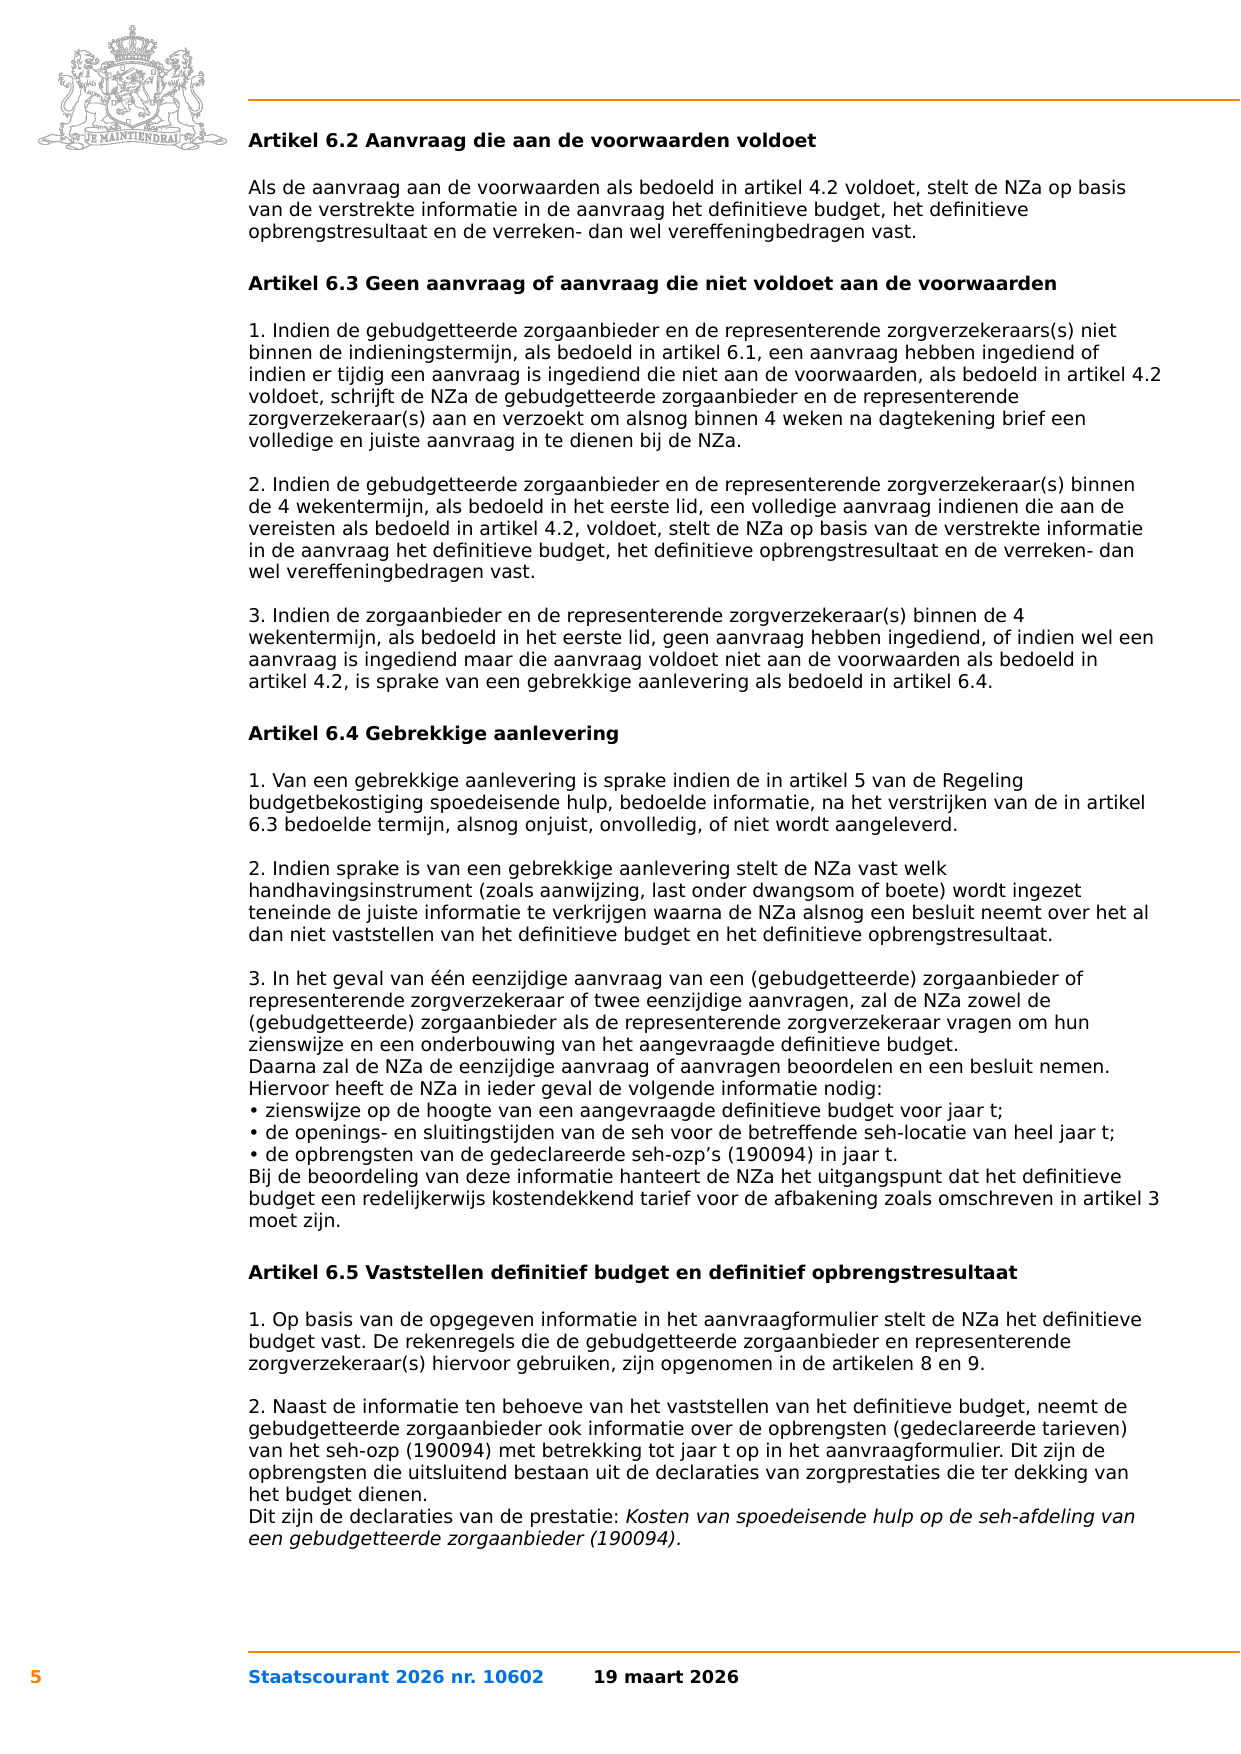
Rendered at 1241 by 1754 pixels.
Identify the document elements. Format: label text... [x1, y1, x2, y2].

subtitle Artikel 6.3 Geen aanvraag of aanvraag die niet voldoet aan de voorwaarden [248, 273, 1163, 295]
text 3. Indien de zorgaanbieder en de representerende zorgverzekeraar(s) binnen de 4 wekentermijn, als bedoeld in het eerste lid, geen aanvraag hebben ingediend, of indien wel een aanvraag is ingediend maar die aanvraag voldoet niet aan de voorwaarden als bedoeld in artikel 4.2, is sprake van een gebrekkige aanlevering als bedoeld in artikel 6.4. [248, 605, 1163, 693]
text • zienswijze op de hoogte van een aangevraagde definitieve budget voor jaar t; [248, 1100, 1163, 1122]
text • de opbrengsten van de gedeclareerde seh-ozp’s (190094) in jaar t. [248, 1144, 1163, 1166]
text Daarna zal de NZa de eenzijdige aanvraag of aanvragen beoordelen en een besluit nemen. Hiervoor heeft de NZa in ieder geval de volgende informatie nodig: [248, 1056, 1163, 1100]
text Dit zijn de declaraties van de prestatie: Kosten van spoedeisende hulp op de seh-afdeling van een gebudgetteerde zorgaanbieder (190094). [248, 1506, 1163, 1550]
text 2. Indien de gebudgetteerde zorgaanbieder en de representerende zorgverzekeraar(s) binnen de 4 wekentermijn, als bedoeld in het eerste lid, een volledige aanvraag indienen die aan de vereisten als bedoeld in artikel 4.2, voldoet, stelt de NZa op basis van de verstrekte informatie in de aanvraag het definitieve budget, het definitieve opbrengstresultaat en de verreken- dan wel vereffeningbedragen vast. [248, 473, 1163, 583]
text 1. Op basis van de opgegeven informatie in het aanvraagformulier stelt de NZa het definitieve budget vast. De rekenregels die de gebudgetteerde zorgaanbieder en representerende zorgverzekeraar(s) hiervoor gebruiken, zijn opgenomen in de artikelen 8 en 9. [248, 1308, 1163, 1374]
text • de openings- en sluitingstijden van de seh voor de betreffende seh-locatie van heel jaar t; [248, 1122, 1163, 1144]
text 1. Indien de gebudgetteerde zorgaanbieder en de representerende zorgverzekeraars(s) niet binnen de indieningstermijn, als bedoeld in artikel 6.1, een aanvraag hebben ingediend of indien er tijdig een aanvraag is ingediend die niet aan de voorwaarden, als bedoeld in artikel 4.2 voldoet, schrijft de NZa de gebudgetteerde zorgaanbieder en de representerende zorgverzekeraar(s) aan en verzoekt om alsnog binnen 4 weken na dagtekening brief een volledige en juiste aanvraag in te dienen bij de NZa. [248, 320, 1163, 452]
text Bij de beoordeling van deze informatie hanteert de NZa het uitgangspunt dat het definitieve budget een redelijkerwijs kostendekkend tarief voor de afbakening zoals omschreven in artikel 3 moet zijn. [248, 1166, 1163, 1232]
subtitle Artikel 6.4 Gebrekkige aanlevering [248, 723, 1163, 745]
text Als de aanvraag aan de voorwaarden als bedoeld in artikel 4.2 voldoet, stelt de NZa op basis van de verstrekte informatie in de aanvraag het definitieve budget, het definitieve opbrengstresultaat en de verreken- dan wel vereffeningbedragen vast. [248, 177, 1163, 243]
subtitle Artikel 6.2 Aanvraag die aan de voorwaarden voldoet [248, 130, 1163, 152]
text 2. Naast de informatie ten behoeve van het vaststellen van het definitieve budget, neemt de gebudgetteerde zorgaanbieder ook informatie over de opbrengsten (gedeclareerde tarieven) van het seh-ozp (190094) met betrekking tot jaar t op in het aanvraagformulier. Dit zijn de opbrengsten die uitsluitend bestaan uit de declaraties van zorgprestaties die ter dekking van het budget dienen. [248, 1396, 1163, 1506]
text 1. Van een gebrekkige aanlevering is sprake indien de in artikel 5 van de Regeling budgetbekostiging spoedeisende hulp, bedoelde informatie, na het verstrijken van de in artikel 6.3 bedoelde termijn, alsnog onjuist, onvolledig, of niet wordt aangeleverd. [248, 770, 1163, 836]
text 3. In het geval van één eenzijdige aanvraag van een (gebudgetteerde) zorgaanbieder of representerende zorgverzekeraar of twee eenzijdige aanvragen, zal de NZa zowel de (gebudgetteerde) zorgaanbieder als de representerende zorgverzekeraar vragen om hun zienswijze en een onderbouwing van het aangevraagde definitieve budget. [248, 968, 1163, 1056]
picture [38, 25, 227, 150]
subtitle Artikel 6.5 Vaststellen definitief budget en definitief opbrengstresultaat [248, 1262, 1163, 1283]
text 2. Indien sprake is van een gebrekkige aanlevering stelt de NZa vast welk handhavingsinstrument (zoals aanwijzing, last onder dwangsom of boete) wordt ingezet teneinde de juiste informatie te verkrijgen waarna de NZa alsnog een besluit neemt over het al dan niet vaststellen van het definitieve budget en het definitieve opbrengstresultaat. [248, 858, 1163, 946]
